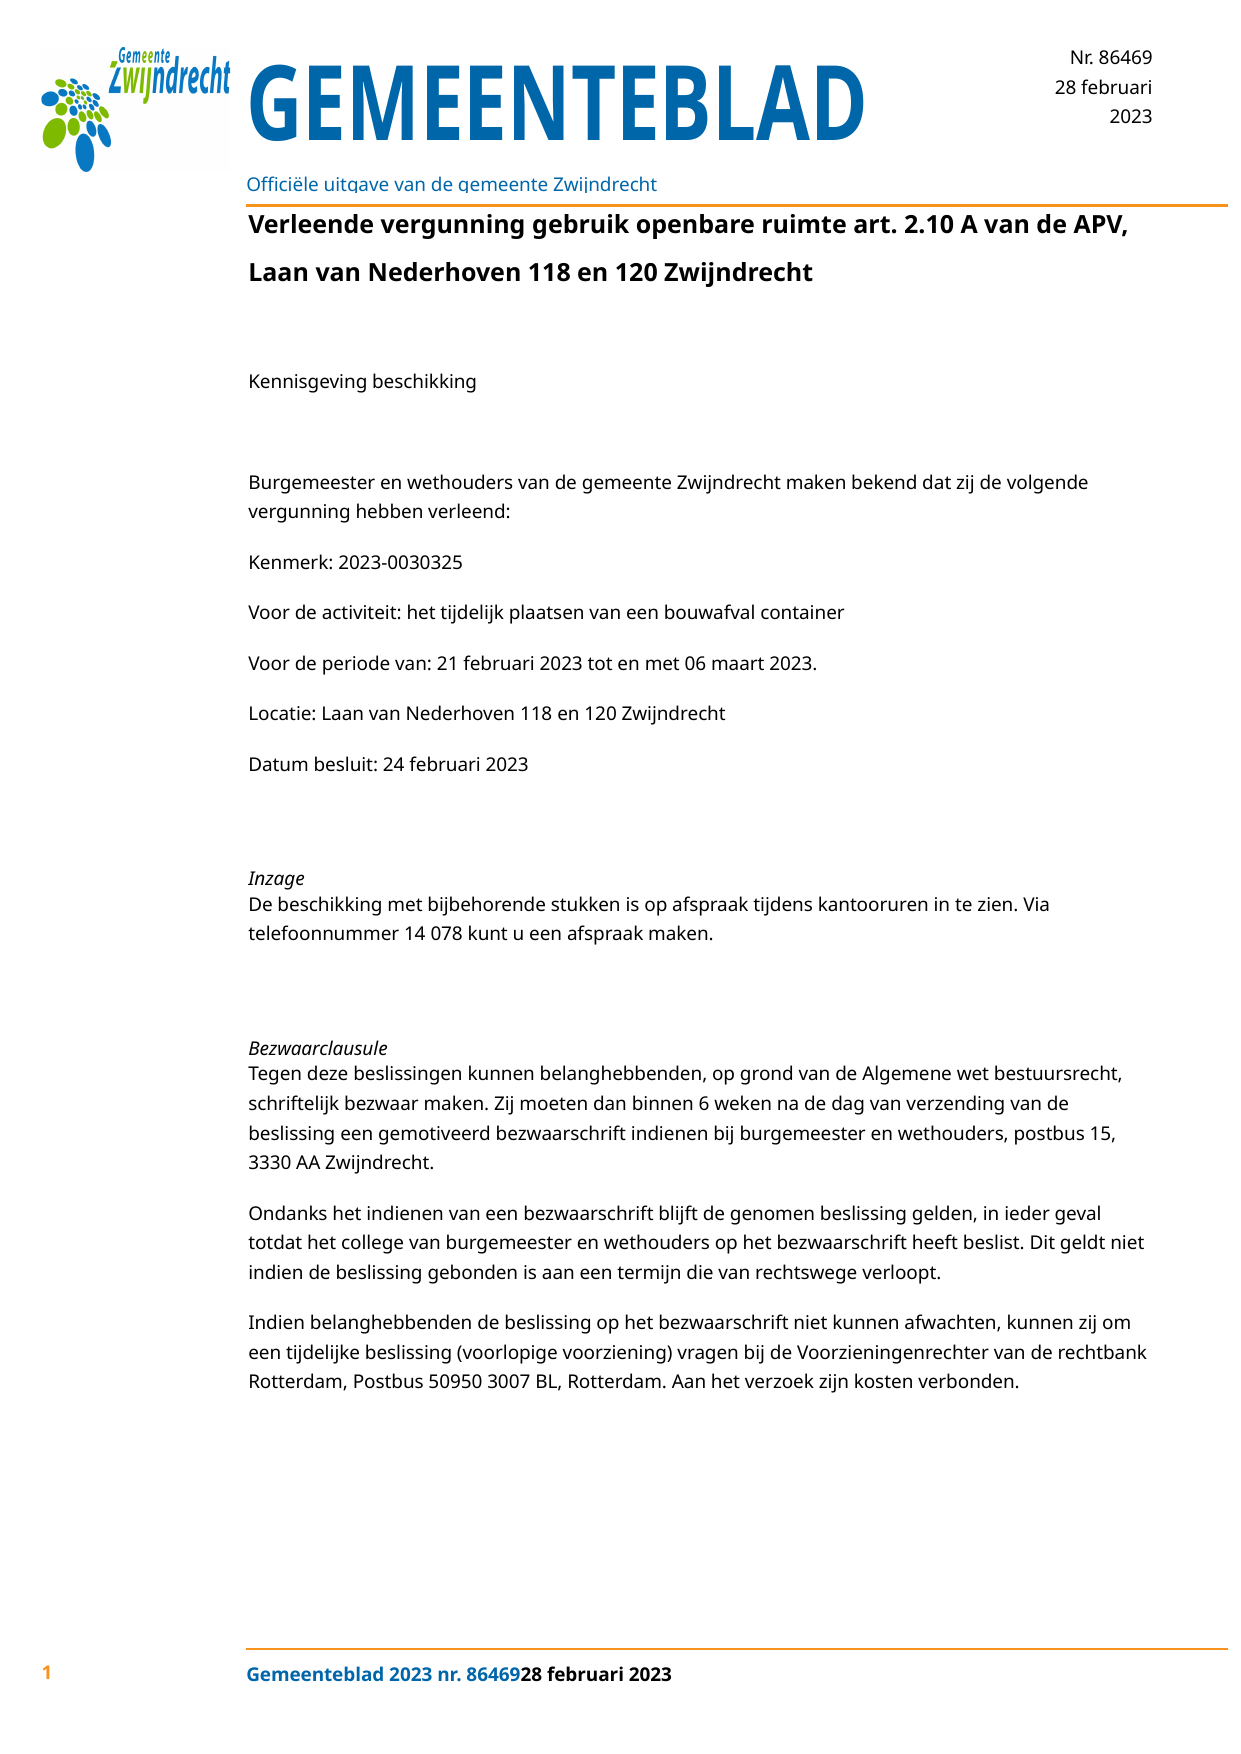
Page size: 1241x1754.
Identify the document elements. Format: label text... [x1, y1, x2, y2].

text Ondanks het indienen van een bezwaarschrift blijft de genomen beslissing gelden, in ieder geval totdat het college van burgemeester en wethouders op het bezwaarschrift heeft beslist. Dit geldt niet indien de beslissing gebonden is aan een termijn die van rechtswege verloopt. [248, 1200, 1152, 1285]
text Tegen deze beslissingen kunnen belanghebbenden, op grond van de Algemene wet bestuursrecht, schriftelijk bezwaar maken. Zij moeten dan binnen 6 weken na de dag van verzending van de beslissing een gemotiveerd bezwaarschrift indienen bij burgemeester en wethouders, postbus 15, 3330 AA Zwijndrecht. [248, 1061, 1152, 1175]
text Datum besluit: 24 februari 2023 [248, 751, 1152, 777]
text Burgemeester en wethouders van de gemeente Zwijndrecht maken bekend dat zij de volgende vergunning hebben verleend: [248, 469, 1152, 524]
text Kennisgeving beschikking [248, 368, 1152, 394]
text Locatie: Laan van Nederhoven 118 en 120 Zwijndrecht [248, 700, 1152, 726]
text De beschikking met bijbehorende stukken is op afspraak tijdens kantooruren in te zien. Via telefoonnummer 14 078 kunt u een afspraak maken. [248, 891, 1152, 946]
text Inzage [248, 865, 1152, 891]
text Verleende vergunning gebruik openbare ruimte art. 2.10 A van de APV, Laan van Nederhoven 118 en 120 Zwijndrecht [248, 207, 1152, 288]
picture [41, 47, 231, 172]
text Bezwaarclausule [248, 1035, 1152, 1061]
text Voor de periode van: 21 februari 2023 tot en met 06 maart 2023. [248, 650, 1152, 676]
text Kenmerk: 2023-0030325 [248, 549, 1152, 575]
text Indien belanghebbenden de beslissing op het bezwaarschrift niet kunnen afwachten, kunnen zij om een tijdelijke beslissing (voorlopige voorziening) vragen bij de Voorzieningenrechter van de rechtbank Rotterdam, Postbus 50950 3007 BL, Rotterdam. Aan het verzoek zijn kosten verbonden. [248, 1309, 1152, 1394]
text Voor de activiteit: het tijdelijk plaatsen van een bouwafval container [248, 599, 1152, 625]
